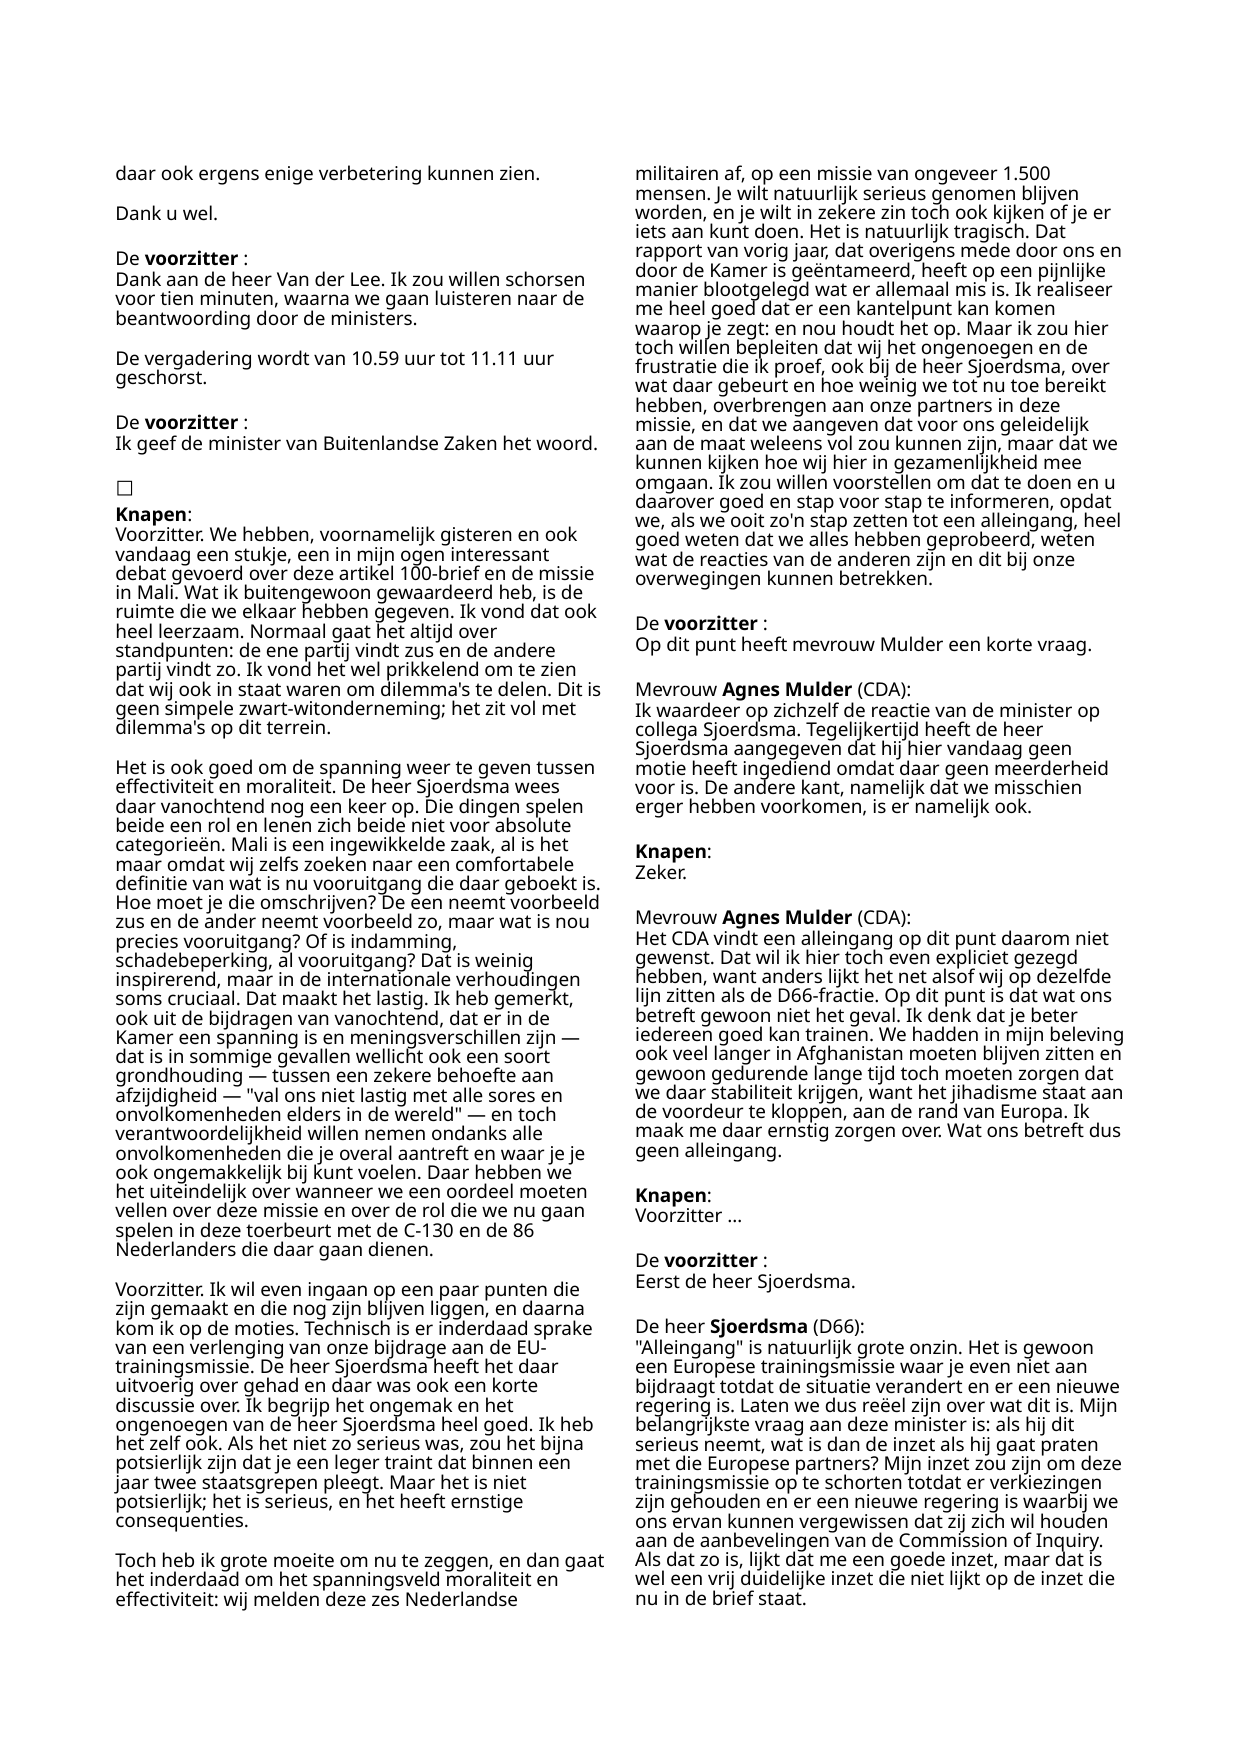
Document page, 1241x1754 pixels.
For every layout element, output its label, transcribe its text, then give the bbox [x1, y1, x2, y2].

text Zeker. [635, 864, 1125, 883]
text Voorzitter. Ik wil even ingaan op een paar punten die zijn gemaakt en die nog zijn blijven liggen, en daarna kom ik op de moties. Technisch is er inderdaad sprake van een verlenging van onze bijdrage aan de EU-trainingsmissie. De heer Sjoerdsma heeft het daar uitvoerig over gehad en daar was ook een korte discussie over. Ik begrijp het ongemak en het ongenoegen van de heer Sjoerdsma heel goed. Ik heb het zelf ook. Als het niet zo serieus was, zou het bijna potsierlijk zijn dat je een leger traint dat binnen een jaar twee staatsgrepen pleegt. Maar het is niet potsierlijk; het is serieus, en het heeft ernstige consequenties. [115, 1281, 605, 1531]
text Voorzitter … [635, 1207, 1125, 1227]
text Ik geef de minister van Buitenlandse Zaken het woord. [115, 435, 605, 454]
text Toch heb ik grote moeite om nu te zeggen, en dan gaat het inderdaad om het spanningsveld moraliteit en effectiviteit: wij melden deze zes Nederlandse [115, 1552, 605, 1610]
text "Alleingang" is natuurlijk grote onzin. Het is gewoon een Europese trainingsmissie waar je even niet aan bijdraagt totdat de situatie verandert en er een nieuwe regering is. Laten we dus reëel zijn over wat dit is. Mijn belangrijkste vraag aan deze minister is: als hij dit serieus neemt, wat is dan de inzet als hij gaat praten met die Europese partners? Mijn inzet zou zijn om deze trainingsmissie op te schorten totdat er verkiezingen zijn gehouden en er een nieuwe regering is waarbij we ons ervan kunnen vergewissen dat zij zich wil houden aan de aanbevelingen van de Commission of Inquiry. Als dat zo is, lijkt dat me een goede inzet, maar dat is wel een vrij duidelijke inzet die niet lijkt op de inzet die nu in de brief staat. [635, 1339, 1125, 1609]
text Op dit punt heeft mevrouw Mulder een korte vraag. [635, 636, 1125, 655]
text Dank aan de heer Van der Lee. Ik zou willen schorsen voor tien minuten, waarna we gaan luisteren naar de beantwoording door de ministers. [115, 271, 605, 329]
text De voorzitter : [635, 1248, 1125, 1273]
text Het CDA vindt een alleingang op dit punt daarom niet gewenst. Dat wil ik hier toch even expliciet gezegd hebben, want anders lijkt het net alsof wij op dezelfde lijn zitten als de D66-fractie. Op dit punt is dat wat ons betreft gewoon niet het geval. Ik denk dat je beter iedereen goed kan trainen. We hadden in mijn beleving ook veel langer in Afghanistan moeten blijven zitten en gewoon gedurende lange tijd toch moeten zorgen dat we daar stabiliteit krijgen, want het jihadisme staat aan de voordeur te kloppen, aan de rand van Europa. Ik maak me daar ernstig zorgen over. Wat ons betreft dus geen alleingang. [635, 930, 1125, 1161]
text daar ook ergens enige verbetering kunnen zien. [115, 165, 605, 184]
text Knapen: [635, 838, 1125, 864]
text ⬜ [115, 475, 605, 501]
text Het is ook goed om de spanning weer te geven tussen effectiviteit en moraliteit. De heer Sjoerdsma wees daar vanochtend nog een keer op. Die dingen spelen beide een rol en lenen zich beide niet voor absolute categorieën. Mali is een ingewikkelde zaak, al is het maar omdat wij zelfs zoeken naar een comfortabele definitie van wat is nu vooruitgang die daar geboekt is. Hoe moet je die omschrijven? De een neemt voorbeeld zus en de ander neemt voorbeeld zo, maar wat is nou precies vooruitgang? Of is indamming, schadebeperking, al vooruitgang? Dat is weinig inspirerend, maar in de internationale verhoudingen soms cruciaal. Dat maakt het lastig. Ik heb gemerkt, ook uit de bijdragen van vanochtend, dat er in de Kamer een spanning is en meningsverschillen zijn — dat is in sommige gevallen wellicht ook een soort grondhouding — tussen een zekere behoefte aan afzijdigheid — "val ons niet lastig met alle sores en onvolkomenheden elders in de wereld" — en toch verantwoordelijkheid willen nemen ondanks alle onvolkomenheden die je overal aantreft en waar je je ook ongemakkelijk bij kunt voelen. Daar hebben we het uiteindelijk over wanneer we een oordeel moeten vellen over deze missie en over de rol die we nu gaan spelen in deze toerbeurt met de C-130 en de 86 Nederlanders die daar gaan dienen. [115, 759, 605, 1260]
text Dank u wel. [115, 205, 605, 224]
text Ik waardeer op zichzelf de reactie van de minister op collega Sjoerdsma. Tegelijkertijd heeft de heer Sjoerdsma aangegeven dat hij hier vandaag geen motie heeft ingediend omdat daar geen meerderheid voor is. De andere kant, namelijk dat we misschien erger hebben voorkomen, is er namelijk ook. [635, 702, 1125, 817]
text militairen af, op een missie van ongeveer 1.500 mensen. Je wilt natuurlijk serieus genomen blijven worden, en je wilt in zekere zin toch ook kijken of je er iets aan kunt doen. Het is natuurlijk tragisch. Dat rapport van vorig jaar, dat overigens mede door ons en door de Kamer is geëntameerd, heeft op een pijnlijke manier blootgelegd wat er allemaal mis is. Ik realiseer me heel goed dat er een kantelpunt kan komen waarop je zegt: en nou houdt het op. Maar ik zou hier toch willen bepleiten dat wij het ongenoegen en de frustratie die ik proef, ook bij de heer Sjoerdsma, over wat daar gebeurt en hoe weinig we tot nu toe bereikt hebben, overbrengen aan onze partners in deze missie, en dat we aangeven dat voor ons geleidelijk aan de maat weleens vol zou kunnen zijn, maar dat we kunnen kijken hoe wij hier in gezamenlijkheid mee omgaan. Ik zou willen voorstellen om dat te doen en u daarover goed en stap voor stap te informeren, opdat we, als we ooit zo'n stap zetten tot een alleingang, heel goed weten dat we alles hebben geprobeerd, weten wat de reacties van de anderen zijn en dit bij onze overwegingen kunnen betrekken. [635, 165, 1125, 589]
text De voorzitter : [635, 610, 1125, 636]
text De voorzitter : [115, 409, 605, 435]
text Mevrouw Agnes Mulder (CDA): [635, 676, 1125, 702]
text Mevrouw Agnes Mulder (CDA): [635, 904, 1125, 930]
text Knapen: [635, 1182, 1125, 1207]
text De voorzitter : [115, 245, 605, 271]
text De vergadering wordt van 10.59 uur tot 11.11 uur geschorst. [115, 350, 605, 388]
text Knapen: [115, 501, 605, 526]
text Voorzitter. We hebben, voornamelijk gisteren en ook vandaag een stukje, een in mijn ogen interessant debat gevoerd over deze artikel 100-brief en de missie in Mali. Wat ik buitengewoon gewaardeerd heb, is de ruimte die we elkaar hebben gegeven. Ik vond dat ook heel leerzaam. Normaal gaat het altijd over standpunten: de ene partij vindt zus en de andere partij vindt zo. Ik vond het wel prikkelend om te zien dat wij ook in staat waren om dilemma's te delen. Dit is geen simpele zwart-witonderneming; het zit vol met dilemma's op dit terrein. [115, 526, 605, 738]
text Eerst de heer Sjoerdsma. [635, 1273, 1125, 1293]
text De heer Sjoerdsma (D66): [635, 1313, 1125, 1339]
